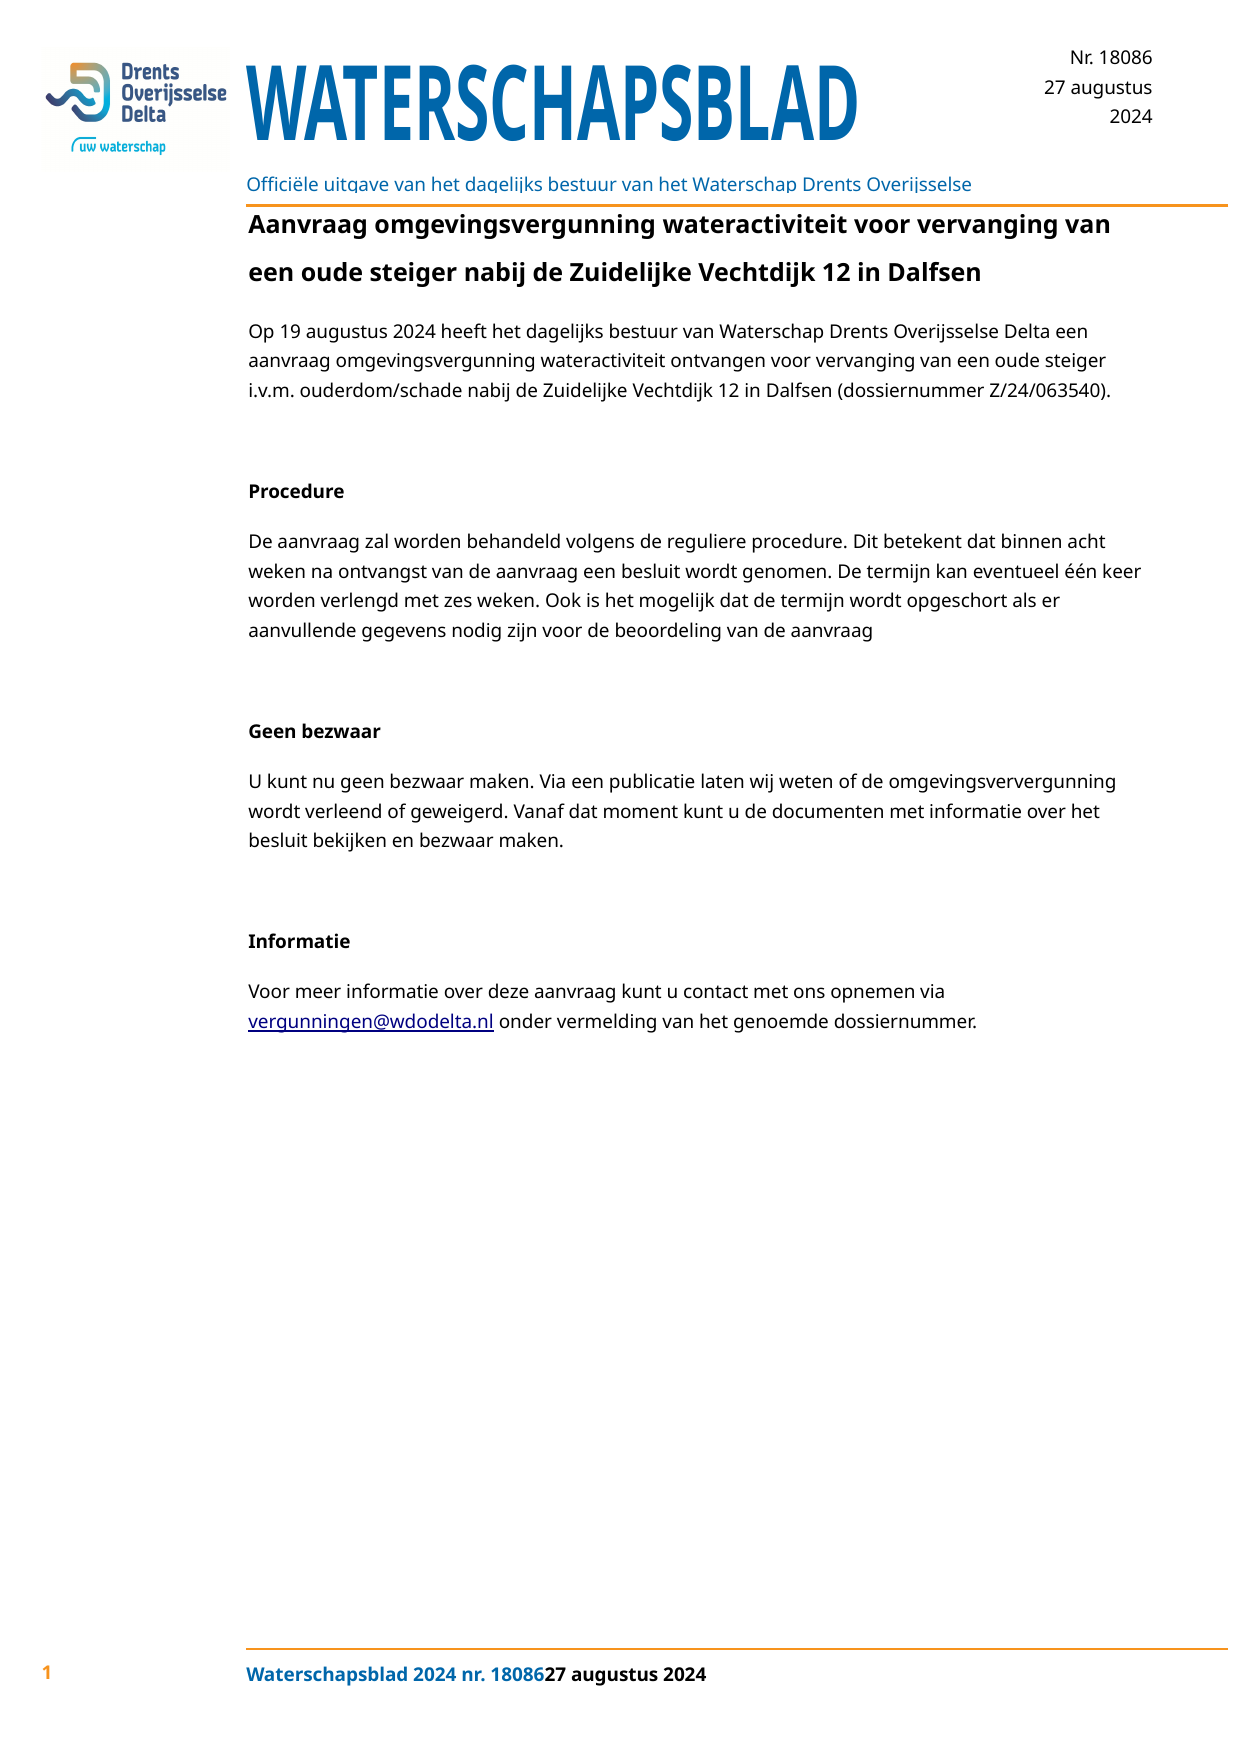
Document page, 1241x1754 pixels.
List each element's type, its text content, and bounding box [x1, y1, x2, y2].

text Aanvraag omgevingsvergunning wateractiviteit voor vervanging van een oude steiger nabij de Zuidelijke Vechtdijk 12 in Dalfsen [248, 207, 1152, 288]
picture [41, 47, 231, 172]
text Voor meer informatie over deze aanvraag kunt u contact met ons opnemen via vergunningen@wdodelta.nl onder vermelding van het genoemde dossiernummer. [248, 979, 1152, 1034]
text Informatie [248, 928, 1152, 954]
text Geen bezwaar [248, 718, 1152, 744]
text Procedure [248, 478, 1152, 504]
text De aanvraag zal worden behandeld volgens de reguliere procedure. Dit betekent dat binnen acht weken na ontvangst van de aanvraag een besluit wordt genomen. De termijn kan eventueel één keer worden verlengd met zes weken. Ook is het mogelijk dat de termijn wordt opgeschort als er aanvullende gegevens nodig zijn voor de beoordeling van de aanvraag [248, 528, 1152, 643]
text Op 19 augustus 2024 heeft het dagelijks bestuur van Waterschap Drents Overijsselse Delta een aanvraag omgevingsvergunning wateractiviteit ontvangen voor vervanging van een oude steiger i.v.m. ouderdom/schade nabij de Zuidelijke Vechtdijk 12 in Dalfsen (dossiernummer Z/24/063540). [248, 318, 1152, 403]
text U kunt nu geen bezwaar maken. Via een publicatie laten wij weten of de omgevingsververgunning wordt verleend of geweigerd. Vanaf dat moment kunt u de documenten met informatie over het besluit bekijken en bezwaar maken. [248, 768, 1152, 853]
